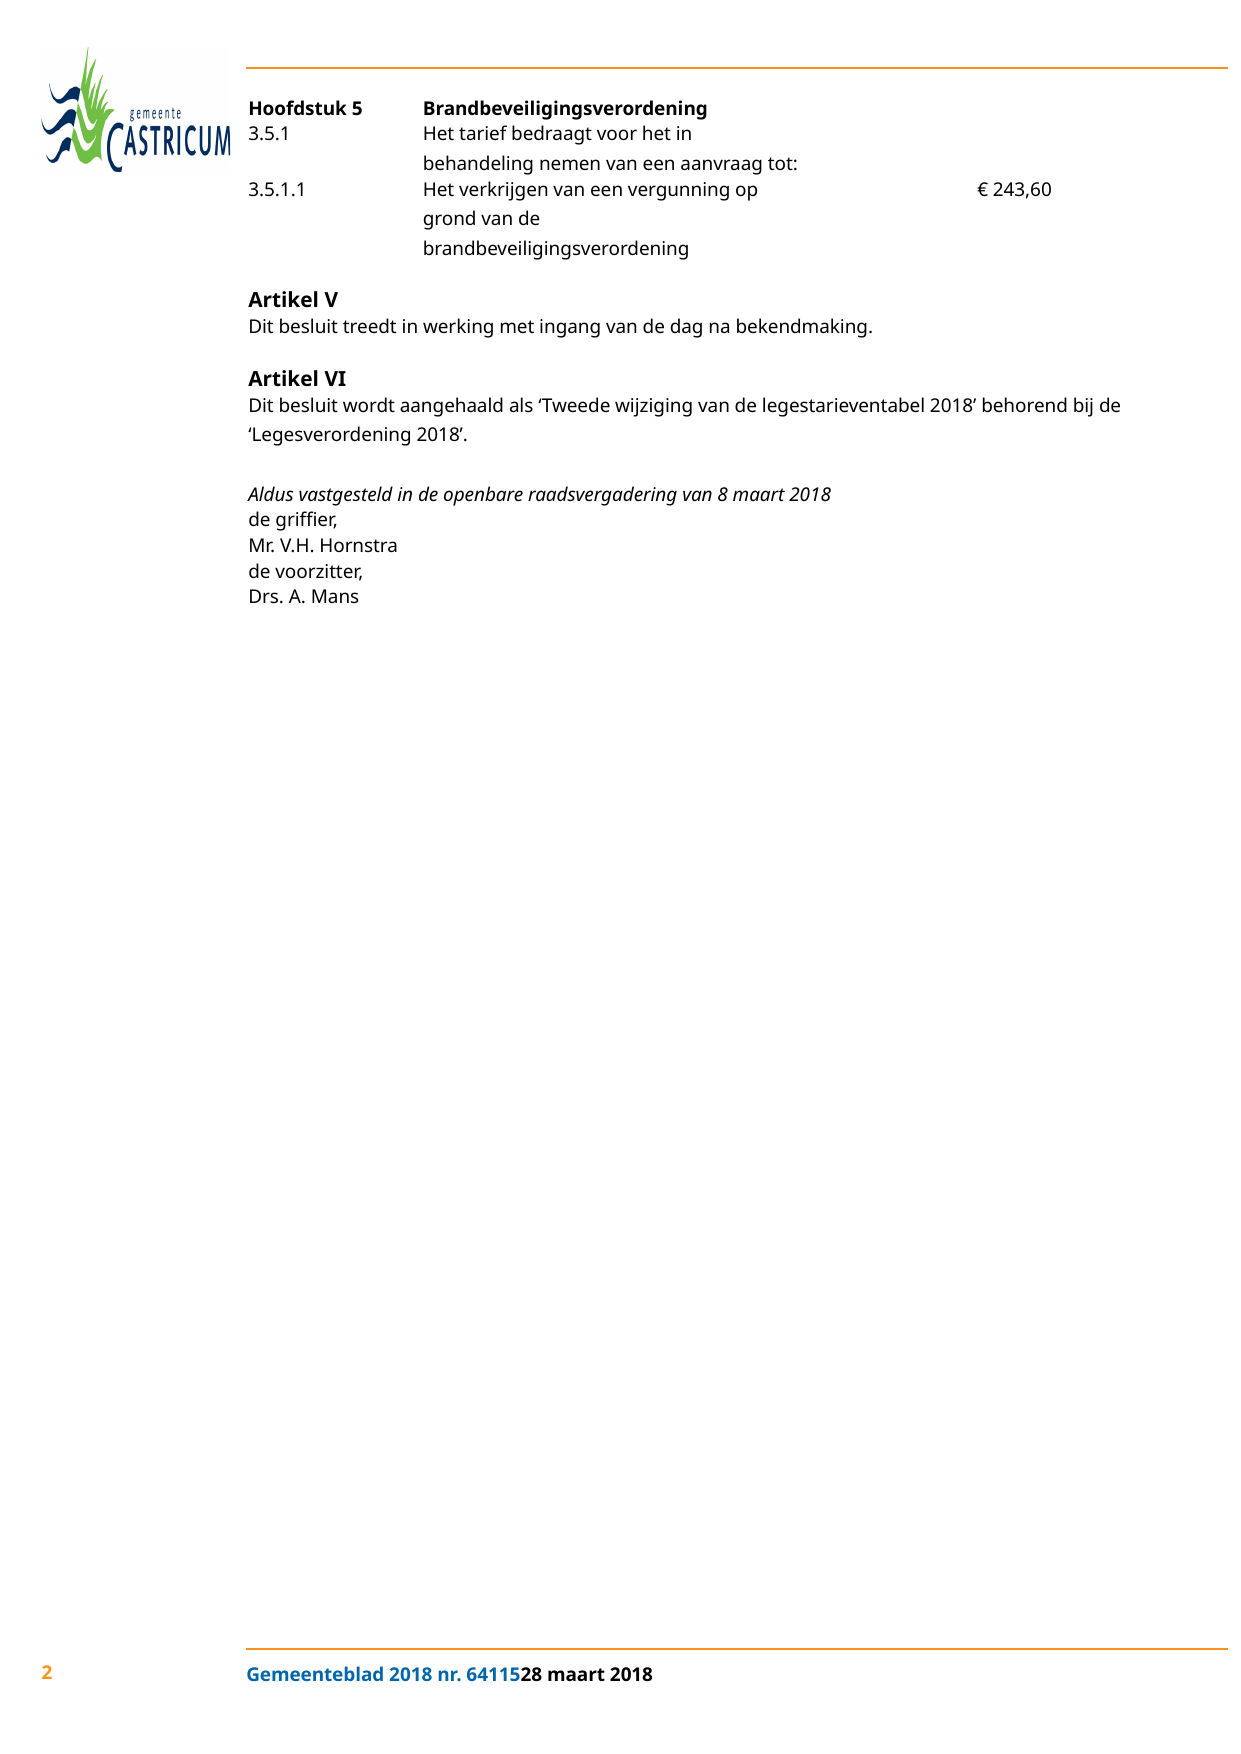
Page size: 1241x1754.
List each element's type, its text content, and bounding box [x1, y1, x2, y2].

table_cell € 243,60 [977, 176, 1152, 261]
text Artikel V [248, 285, 1152, 313]
table_header Hoofdstuk 5 [248, 95, 423, 121]
text Artikel VI [248, 364, 1152, 392]
text de voorzitter, [248, 558, 1152, 584]
table_cell Het verkrijgen van een vergunning op grond van de brandbeveiligingsverordening [423, 176, 802, 261]
table_cell [802, 176, 977, 261]
table_cell [802, 121, 977, 176]
table_cell 3.5.1.1 [248, 176, 423, 261]
text Aldus vastgesteld in de openbare raadsvergadering van 8 maart 2018 [248, 481, 1152, 507]
table_cell [977, 121, 1152, 176]
text Dit besluit treedt in werking met ingang van de dag na bekendmaking. [248, 313, 1152, 339]
picture [41, 47, 231, 172]
table_header [802, 95, 977, 121]
text Drs. A. Mans [248, 584, 1152, 609]
table_cell 3.5.1 [248, 121, 423, 176]
text Mr. V.H. Hornstra [248, 532, 1152, 558]
table_cell Het tarief bedraagt voor het in behandeling nemen van een aanvraag tot: [423, 121, 802, 176]
table_header [977, 95, 1152, 121]
text Dit besluit wordt aangehaald als ‘Tweede wijziging van de legestarieventabel 2018’ behorend bij de ‘Legesverordening 2018’. [248, 392, 1152, 447]
table_header Brandbeveiligingsverordening [423, 95, 802, 121]
text de griffier, [248, 507, 1152, 532]
